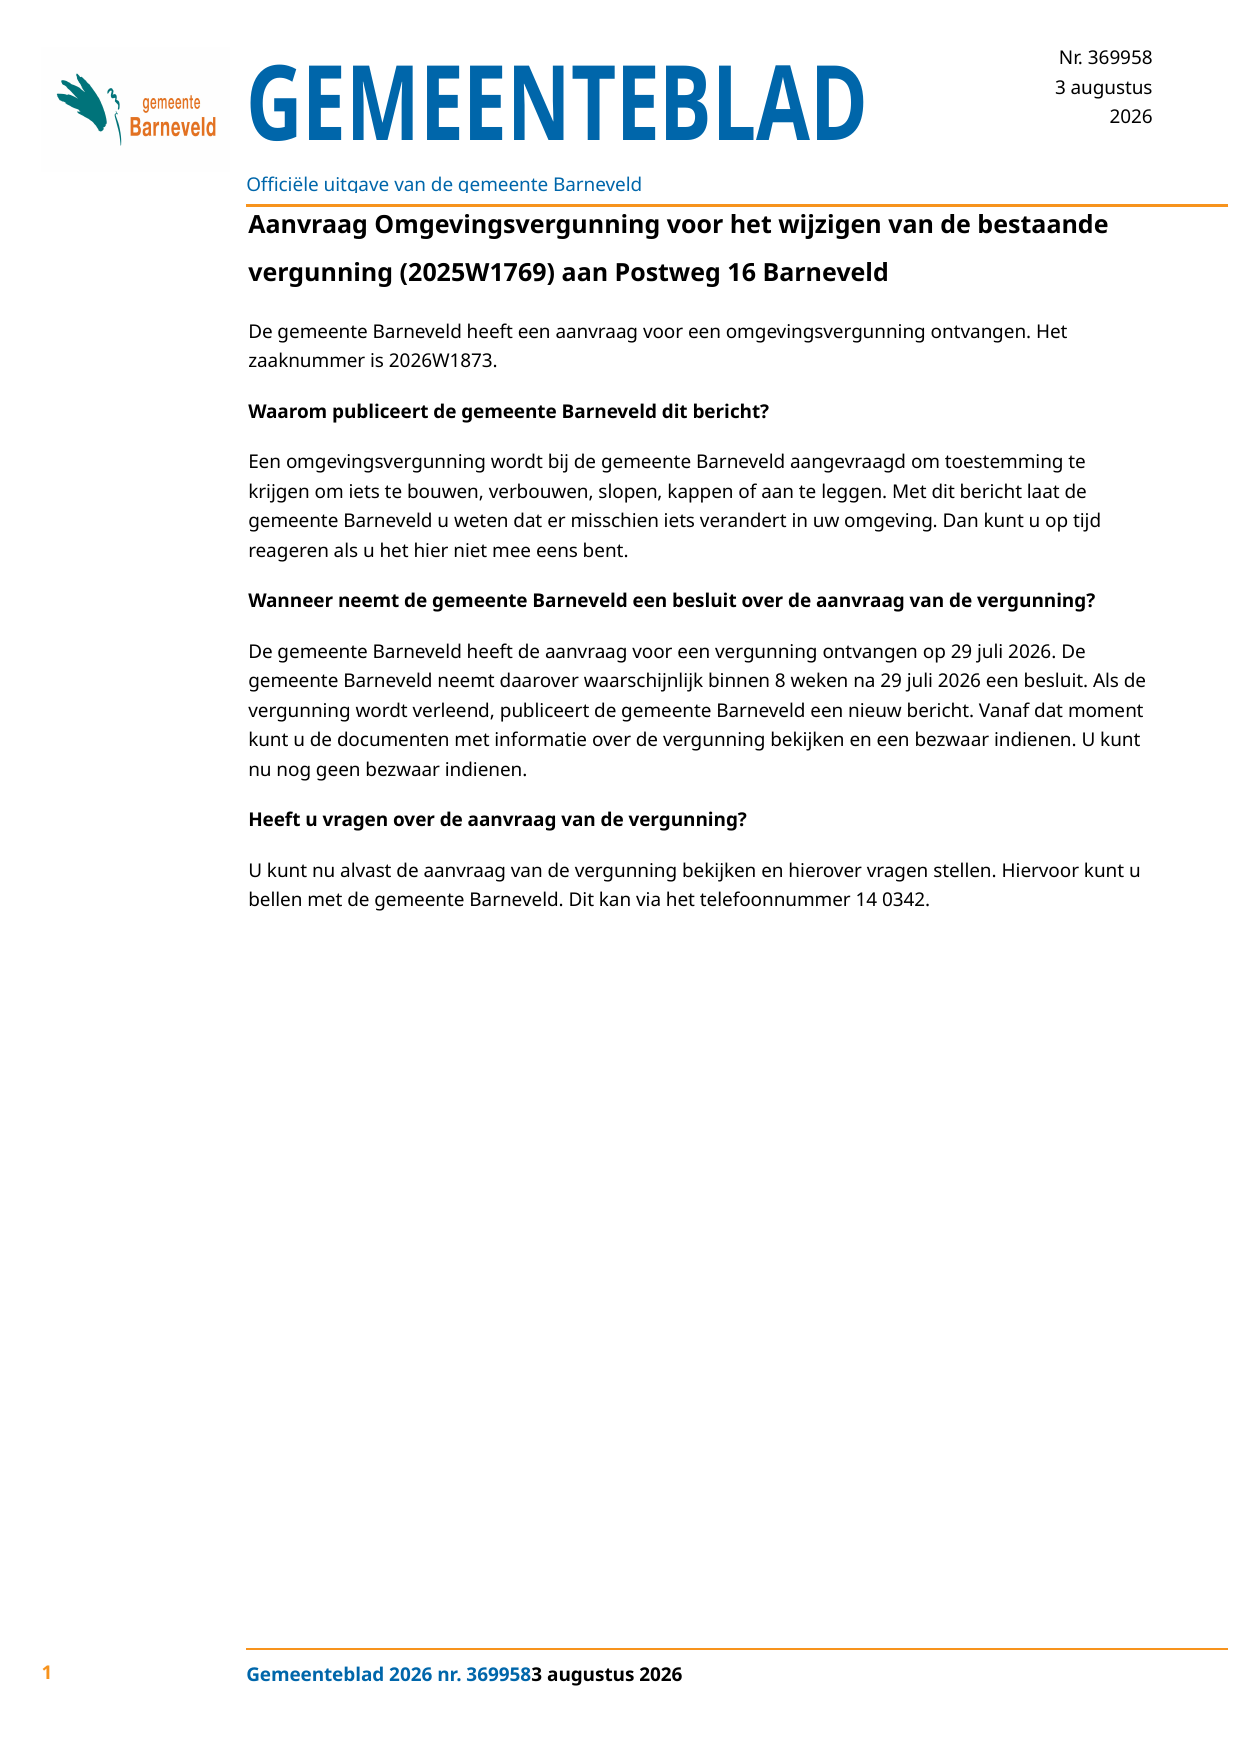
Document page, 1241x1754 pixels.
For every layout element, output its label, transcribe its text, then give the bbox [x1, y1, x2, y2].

text Heeft u vragen over de aanvraag van de vergunning? [248, 807, 1152, 832]
text U kunt nu alvast de aanvraag van de vergunning bekijken en hierover vragen stellen. Hiervoor kunt u bellen met de gemeente Barneveld. Dit kan via het telefoonnummer 14 0342. [248, 857, 1152, 912]
text De gemeente Barneveld heeft de aanvraag voor een vergunning ontvangen op 29 juli 2026. De gemeente Barneveld neemt daarover waarschijnlijk binnen 8 weken na 29 juli 2026 een besluit. Als de vergunning wordt verleend, publiceert de gemeente Barneveld een nieuw bericht. Vanaf dat moment kunt u de documenten met informatie over de vergunning bekijken en een bezwaar indienen. U kunt nu nog geen bezwaar indienen. [248, 638, 1152, 782]
text Aanvraag Omgevingsvergunning voor het wijzigen van de bestaande vergunning (2025W1769) aan Postweg 16 Barneveld [248, 207, 1152, 288]
text Waarom publiceert de gemeente Barneveld dit bericht? [248, 398, 1152, 424]
text De gemeente Barneveld heeft een aanvraag voor een omgevingsvergunning ontvangen. Het zaaknummer is 2026W1873. [248, 318, 1152, 373]
picture [41, 47, 231, 172]
text Een omgevingsvergunning wordt bij de gemeente Barneveld aangevraagd om toestemming te krijgen om iets te bouwen, verbouwen, slopen, kappen of aan te leggen. Met dit bericht laat de gemeente Barneveld u weten dat er misschien iets verandert in uw omgeving. Dan kunt u op tijd reageren als u het hier niet mee eens bent. [248, 448, 1152, 563]
text Wanneer neemt de gemeente Barneveld een besluit over de aanvraag van de vergunning? [248, 587, 1152, 613]
